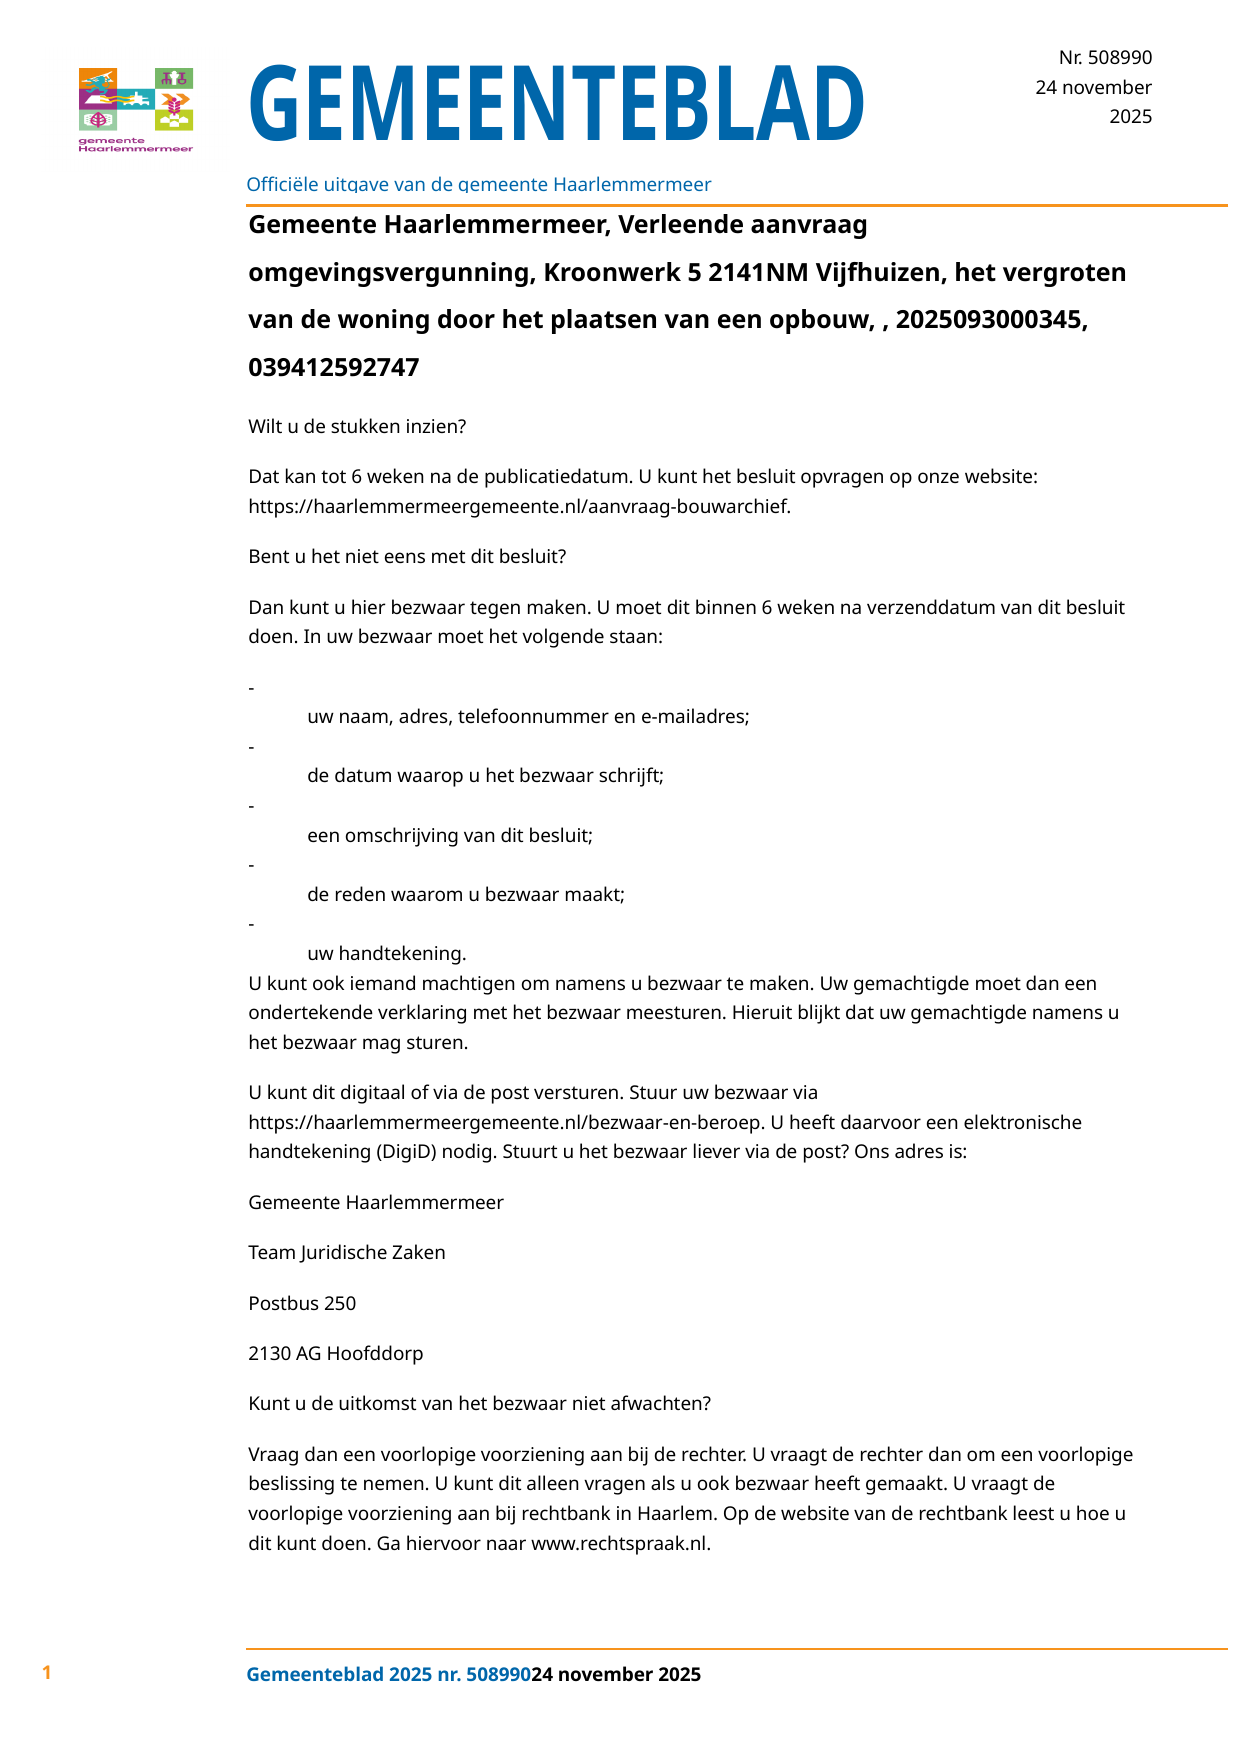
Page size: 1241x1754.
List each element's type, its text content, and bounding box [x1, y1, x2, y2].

text U kunt dit digitaal of via de post versturen. Stuur uw bezwaar via https://haarlemmermeergemeente.nl/bezwaar-en-beroep. U heeft daarvoor een elektronische handtekening (DigiD) nodig. Stuurt u het bezwaar liever via de post? Ons adres is: [248, 1079, 1152, 1164]
text Team Juridische Zaken [248, 1239, 1152, 1265]
picture [41, 47, 231, 172]
text U kunt ook iemand machtigen om namens u bezwaar te maken. Uw gemachtigde moet dan een ondertekende verklaring met het bezwaar meesturen. Hieruit blijkt dat uw gemachtigde namens u het bezwaar mag sturen. [248, 970, 1152, 1055]
list de reden waarom u bezwaar maakt; [248, 881, 1152, 907]
text Dat kan tot 6 weken na de publicatiedatum. U kunt het besluit opvragen op onze website: https://haarlemmermeergemeente.nl/aanvraag-bouwarchief. [248, 463, 1152, 519]
text 2130 AG Hoofddorp [248, 1340, 1152, 1366]
text Bent u het niet eens met dit besluit? [248, 543, 1152, 569]
list een omschrijving van dit besluit; [248, 822, 1152, 848]
list de datum waarop u het bezwaar schrijft; [248, 763, 1152, 788]
list uw naam, adres, telefoonnummer en e-mailadres; [248, 703, 1152, 729]
text Kunt u de uitkomst van het bezwaar niet afwachten? [248, 1391, 1152, 1416]
list uw handtekening. [248, 940, 1152, 966]
text Vraag dan een voorlopige voorziening aan bij de rechter. U vraagt de rechter dan om een voorlopige beslissing te nemen. U kunt dit alleen vragen als u ook bezwaar heeft gemaakt. U vraagt de voorlopige voorziening aan bij rechtbank in Haarlem. Op de website van de rechtbank leest u hoe u dit kunt doen. Ga hiervoor naar www.rechtspraak.nl. [248, 1441, 1152, 1556]
text Postbus 250 [248, 1290, 1152, 1316]
text Gemeente Haarlemmermeer, Verleende aanvraag omgevingsvergunning, Kroonwerk 5 2141NM Vijfhuizen, het vergroten van de woning door het plaatsen van een opbouw, , 2025093000345, 039412592747 [248, 207, 1152, 384]
text Gemeente Haarlemmermeer [248, 1189, 1152, 1215]
text Wilt u de stukken inzien? [248, 413, 1152, 439]
text Dan kunt u hier bezwaar tegen maken. U moet dit binnen 6 weken na verzenddatum van dit besluit doen. In uw bezwaar moet het volgende staan: [248, 594, 1152, 649]
